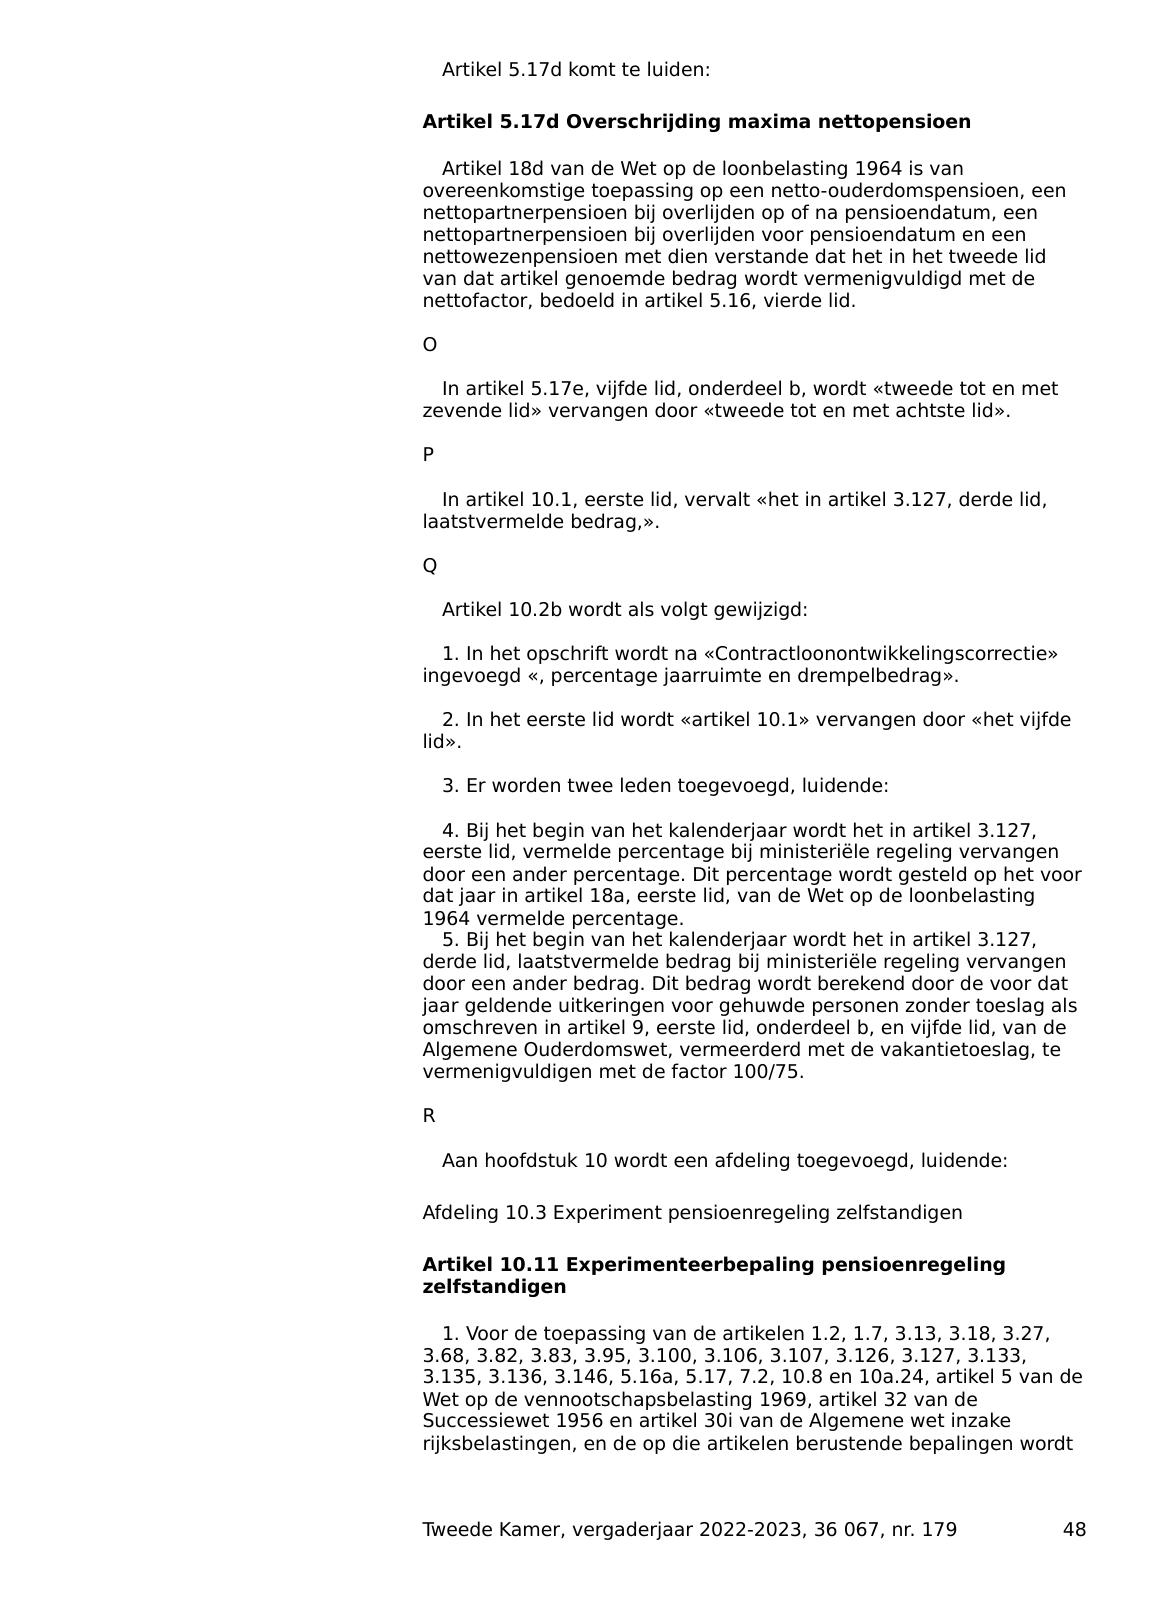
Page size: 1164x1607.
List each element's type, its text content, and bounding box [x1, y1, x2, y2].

text 5. Bij het begin van het kalenderjaar wordt het in artikel 3.127, derde lid, laatstvermelde bedrag bij ministeriële regeling vervangen door een ander bedrag. Dit bedrag wordt berekend door de voor dat jaar geldende uitkeringen voor gehuwde personen zonder toeslag als omschreven in artikel 9, eerste lid, onderdeel b, en vijfde lid, van de Algemene Ouderdomswet, vermeerderd met de vakantietoeslag, te vermenigvuldigen met de factor 100/75. [422, 929, 1087, 1083]
text In artikel 10.1, eerste lid, vervalt «het in artikel 3.127, derde lid, laatstvermelde bedrag,». [422, 488, 1087, 532]
text Artikel 18d van de Wet op de loonbelasting 1964 is van overeenkomstige toepassing op een netto-ouderdomspensioen, een nettopartnerpensioen bij overlijden op of na pensioendatum, een nettopartnerpensioen bij overlijden voor pensioendatum en een nettowezenpensioen met dien verstande dat het in het tweede lid van dat artikel genoemde bedrag wordt vermenigvuldigd met de nettofactor, bedoeld in artikel 5.16, vierde lid. [422, 158, 1087, 312]
text Aan hoofdstuk 10 wordt een afdeling toegevoegd, luidende: [422, 1149, 1087, 1172]
text P [422, 444, 1087, 466]
text 4. Bij het begin van het kalenderjaar wordt het in artikel 3.127, eerste lid, vermelde percentage bij ministeriële regeling vervangen door een ander percentage. Dit percentage wordt gesteld op het voor dat jaar in artikel 18a, eerste lid, van de Wet op de loonbelasting 1964 vermelde percentage. [422, 819, 1087, 929]
text 3. Er worden twee leden toegevoegd, luidende: [422, 775, 1087, 797]
text O [422, 334, 1087, 356]
text In artikel 5.17e, vijfde lid, onderdeel b, wordt «tweede tot en met zevende lid» vervangen door «tweede tot en met achtste lid». [422, 378, 1087, 422]
text Q [422, 555, 1087, 577]
subtitle Artikel 10.11 Experimenteerbepaling pensioenregeling zelfstandigen [422, 1253, 1087, 1297]
text R [422, 1105, 1087, 1127]
text Artikel 10.2b wordt als volgt gewijzigd: [422, 599, 1087, 621]
text 1. Voor de toepassing van de artikelen 1.2, 1.7, 3.13, 3.18, 3.27, 3.68, 3.82, 3.83, 3.95, 3.100, 3.106, 3.107, 3.126, 3.127, 3.133, 3.135, 3.136, 3.146, 5.16a, 5.17, 7.2, 10.8 en 10a.24, artikel 5 van de Wet op de vennootschapsbelasting 1969, artikel 32 van de Successiewet 1956 en artikel 30i van de Algemene wet inzake rijksbelastingen, en de op die artikelen berustende bepalingen wordt [422, 1322, 1087, 1454]
text 2. In het eerste lid wordt «artikel 10.1» vervangen door «het vijfde lid». [422, 709, 1087, 753]
text Artikel 5.17d komt te luiden: [422, 59, 1087, 81]
subtitle Artikel 5.17d Overschrijding maxima nettopensioen [422, 111, 1087, 133]
subtitle Afdeling 10.3 Experiment pensioenregeling zelfstandigen [422, 1202, 1087, 1223]
text 1. In het opschrift wordt na «Contractloonontwikkelingscorrectie» ingevoegd «, percentage jaarruimte en drempelbedrag». [422, 643, 1087, 687]
